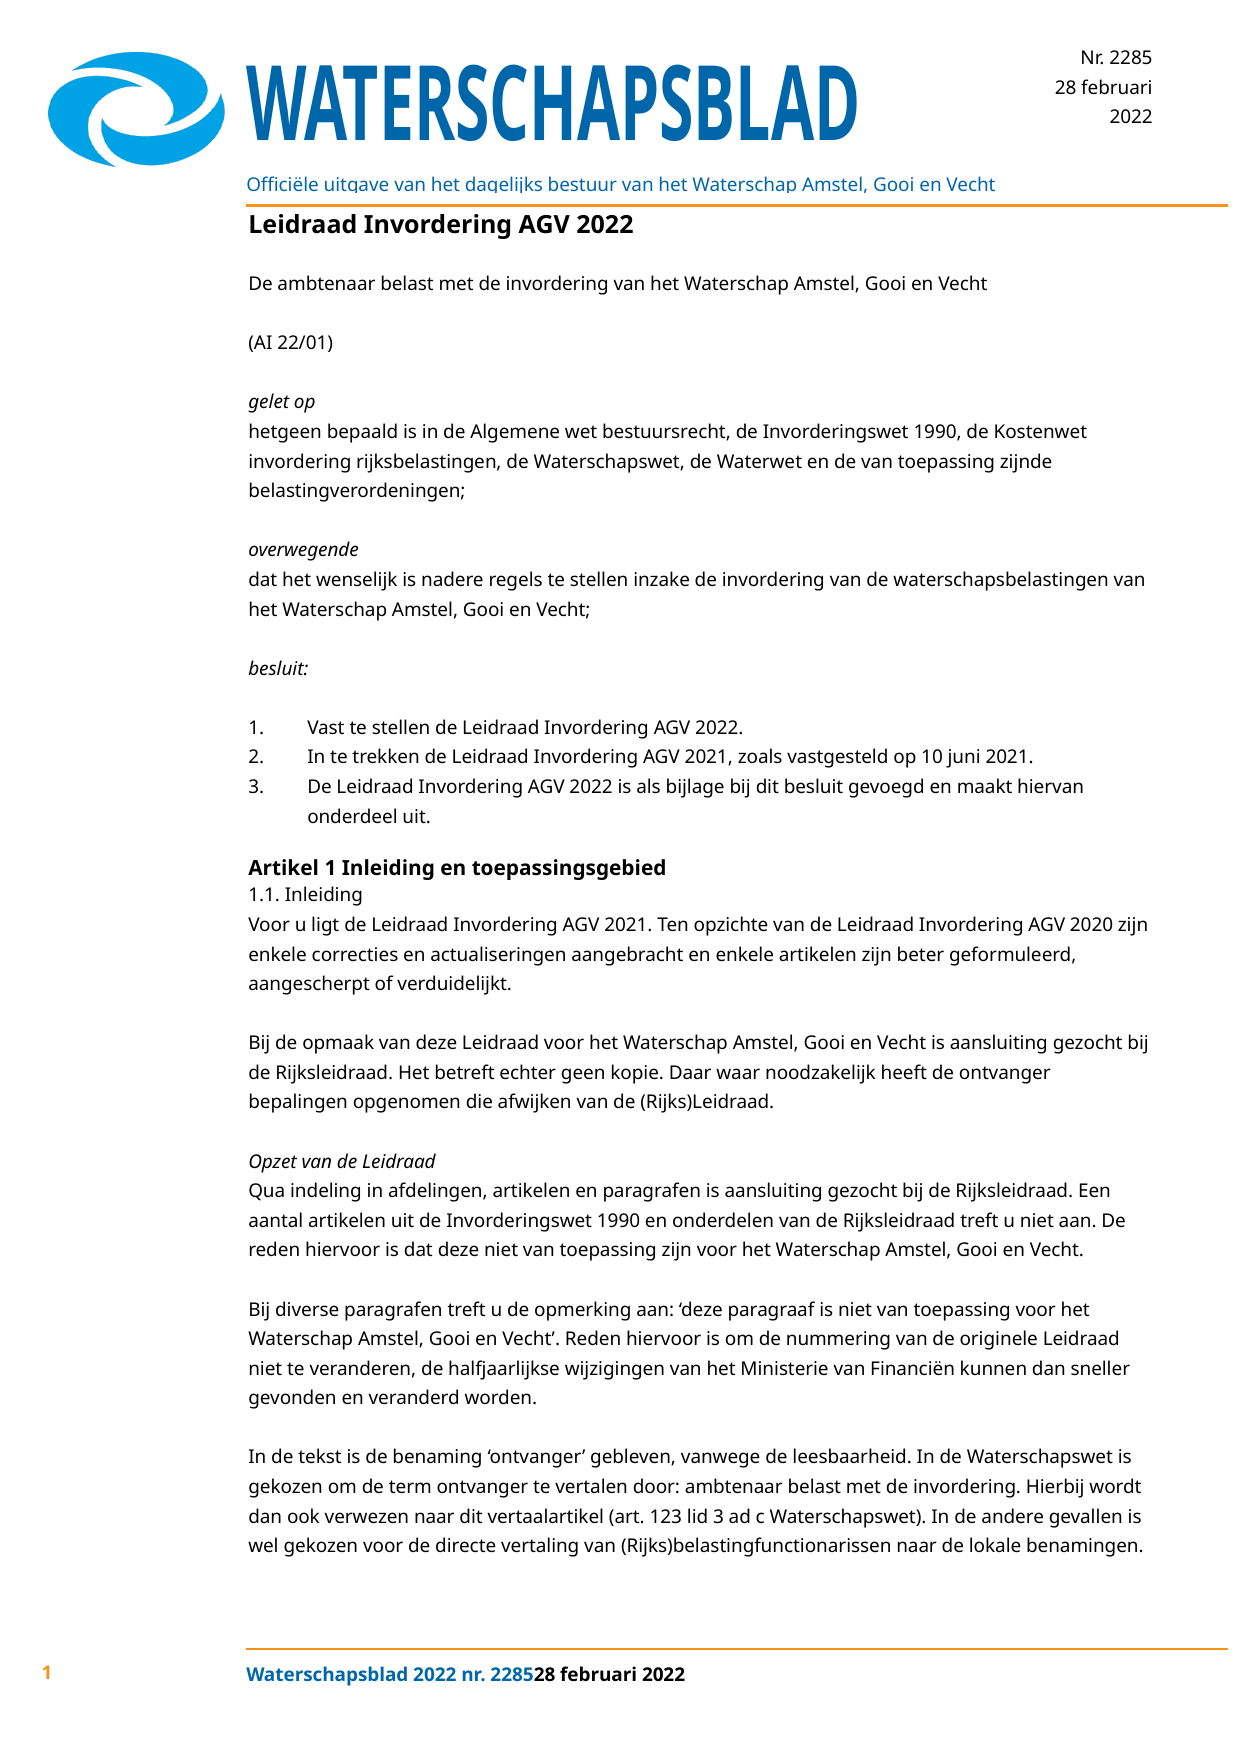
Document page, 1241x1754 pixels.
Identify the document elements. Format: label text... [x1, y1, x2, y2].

picture [41, 47, 231, 172]
text (AI 22/01) [248, 329, 1152, 355]
list Vast te stellen de Leidraad Invordering AGV 2022. [248, 714, 1152, 740]
text besluit: [248, 655, 1152, 681]
text De ambtenaar belast met de invordering van het Waterschap Amstel, Gooi en Vecht [248, 270, 1152, 296]
text Leidraad Invordering AGV 2022 [248, 207, 1152, 241]
text Bij de opmaak van deze Leidraad voor het Waterschap Amstel, Gooi en Vecht is aansluiting gezocht bij de Rijksleidraad. Het betreft echter geen kopie. Daar waar noodzakelijk heeft de ontvanger bepalingen opgenomen die afwijken van de (Rijks)Leidraad. [248, 1029, 1152, 1114]
text 1.1. Inleiding [248, 882, 1152, 907]
text In de tekst is de benaming ‘ontvanger’ gebleven, vanwege de leesbaarheid. In de Waterschapswet is gekozen om de term ontvanger te vertalen door: ambtenaar belast met de invordering. Hierbij wordt dan ook verwezen naar dit vertaalartikel (art. 123 lid 3 ad c Waterschapswet). In de andere gevallen is wel gekozen voor de directe vertaling van (Rijks)belastingfunctionarissen naar de lokale benamingen. [248, 1444, 1152, 1558]
text hetgeen bepaald is in de Algemene wet bestuursrecht, de Invorderingswet 1990, de Kostenwet invordering rijksbelastingen, de Waterschapswet, de Waterwet en de van toepassing zijnde belastingverordeningen; [248, 418, 1152, 503]
text Bij diverse paragrafen treft u de opmerking aan: ‘deze paragraaf is niet van toepassing voor het Waterschap Amstel, Gooi en Vecht’. Reden hiervoor is om de nummering van de originele Leidraad niet te veranderen, de halfjaarlijkse wijzigingen van het Ministerie van Financiën kunnen dan sneller gevonden en veranderd worden. [248, 1296, 1152, 1410]
text Voor u ligt de Leidraad Invordering AGV 2021. Ten opzichte van de Leidraad Invordering AGV 2020 zijn enkele correcties en actualiseringen aangebracht en enkele artikelen zijn beter geformuleerd, aangescherpt of verduidelijkt. [248, 911, 1152, 996]
text overwegende [248, 537, 1152, 562]
list In te trekken de Leidraad Invordering AGV 2021, zoals vastgesteld op 10 juni 2021. [248, 744, 1152, 769]
text Opzet van de Leidraad [248, 1148, 1152, 1174]
list De Leidraad Invordering AGV 2022 is als bijlage bij dit besluit gevoegd en maakt hiervan onderdeel uit. [248, 773, 1152, 828]
text dat het wenselijk is nadere regels te stellen inzake de invordering van de waterschapsbelastingen van het Waterschap Amstel, Gooi en Vecht; [248, 566, 1152, 621]
text Qua indeling in afdelingen, artikelen en paragrafen is aansluiting gezocht bij de Rijksleidraad. Een aantal artikelen uit de Invorderingswet 1990 en onderdelen van de Rijksleidraad treft u niet aan. De reden hiervoor is dat deze niet van toepassing zijn voor het Waterschap Amstel, Gooi en Vecht. [248, 1177, 1152, 1262]
text gelet op [248, 389, 1152, 414]
text Artikel 1 Inleiding en toepassingsgebied [248, 853, 1152, 882]
